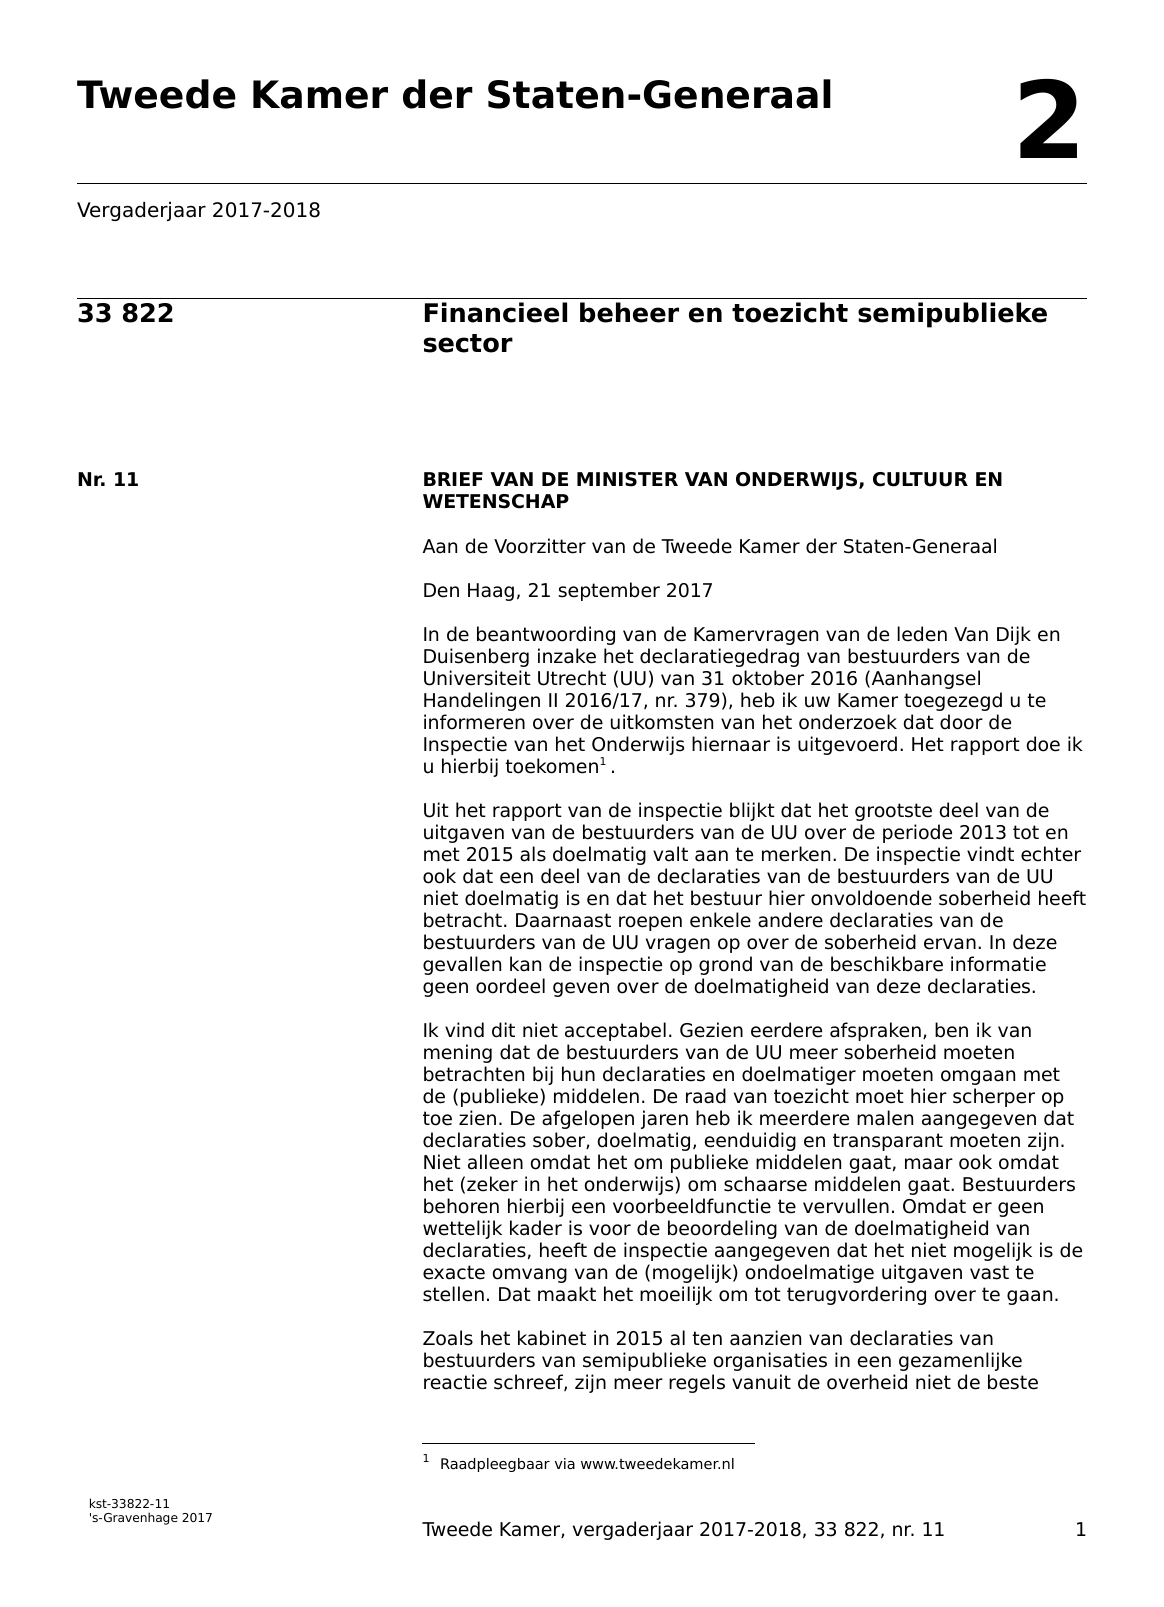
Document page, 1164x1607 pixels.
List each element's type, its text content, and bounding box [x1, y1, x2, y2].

text Raadpleegbaar via www.tweedekamer.nl [422, 1452, 1087, 1474]
text 's-Gravenhage 2017 [88, 1511, 323, 1525]
table_header 2 [886, 59, 1087, 183]
text Aan de Voorzitter van de Tweede Kamer der Staten-Generaal [422, 536, 1087, 557]
text kst-33822-11 [88, 1497, 323, 1511]
subtitle Nr. 11 BRIEF VAN DE MINISTER VAN ONDERWIJS, CULTUUR EN WETENSCHAP [77, 469, 1087, 513]
subtitle 33 822 Financieel beheer en toezicht semipublieke sector [77, 299, 1087, 358]
text Ik vind dit niet acceptabel. Gezien eerdere afspraken, ben ik van mening dat de bestuurders van de UU meer soberheid moeten betrachten bij hun declaraties en doelmatiger moeten omgaan met de (publieke) middelen. De raad van toezicht moet hier scherper op toe zien. De afgelopen jaren heb ik meerdere malen aangegeven dat declaraties sober, doelmatig, eenduidig en transparant moeten zijn. Niet alleen omdat het om publieke middelen gaat, maar ook omdat het (zeker in het onderwijs) om schaarse middelen gaat. Bestuurders behoren hierbij een voorbeeldfunctie te vervullen. Omdat er geen wettelijk kader is voor de beoordeling van de doelmatigheid van declaraties, heeft de inspectie aangegeven dat het niet mogelijk is de exacte omvang van de (mogelijk) ondoelmatige uitgaven vast te stellen. Dat maakt het moeilijk om tot terugvordering over te gaan. [422, 1020, 1087, 1306]
text Den Haag, 21 september 2017 [422, 580, 1087, 602]
table_header Tweede Kamer der Staten-Generaal [77, 59, 886, 183]
text Zoals het kabinet in 2015 al ten aanzien van declaraties van bestuurders van semipublieke organisaties in een gezamenlijke reactie schreef, zijn meer regels vanuit de overheid niet de beste [422, 1328, 1087, 1394]
table_cell Vergaderjaar 2017-2018 [77, 184, 1087, 298]
text In de beantwoording van de Kamervragen van de leden Van Dijk en Duisenberg inzake het declaratiegedrag van bestuurders van de Universiteit Utrecht (UU) van 31 oktober 2016 (Aanhangsel Handelingen II 2016/17, nr. 379), heb ik uw Kamer toegezegd u te informeren over de uitkomsten van het onderzoek dat door de Inspectie van het Onderwijs hiernaar is uitgevoerd. Het rapport doe ik u hierbij toekomen. [422, 624, 1087, 778]
text Uit het rapport van de inspectie blijkt dat het grootste deel van de uitgaven van de bestuurders van de UU over de periode 2013 tot en met 2015 als doelmatig valt aan te merken. De inspectie vindt echter ook dat een deel van de declaraties van de bestuurders van de UU niet doelmatig is en dat het bestuur hier onvoldoende soberheid heeft betracht. Daarnaast roepen enkele andere declaraties van de bestuurders van de UU vragen op over de soberheid ervan. In deze gevallen kan de inspectie op grond van de beschikbare informatie geen oordeel geven over de doelmatigheid van deze declaraties. [422, 800, 1087, 998]
